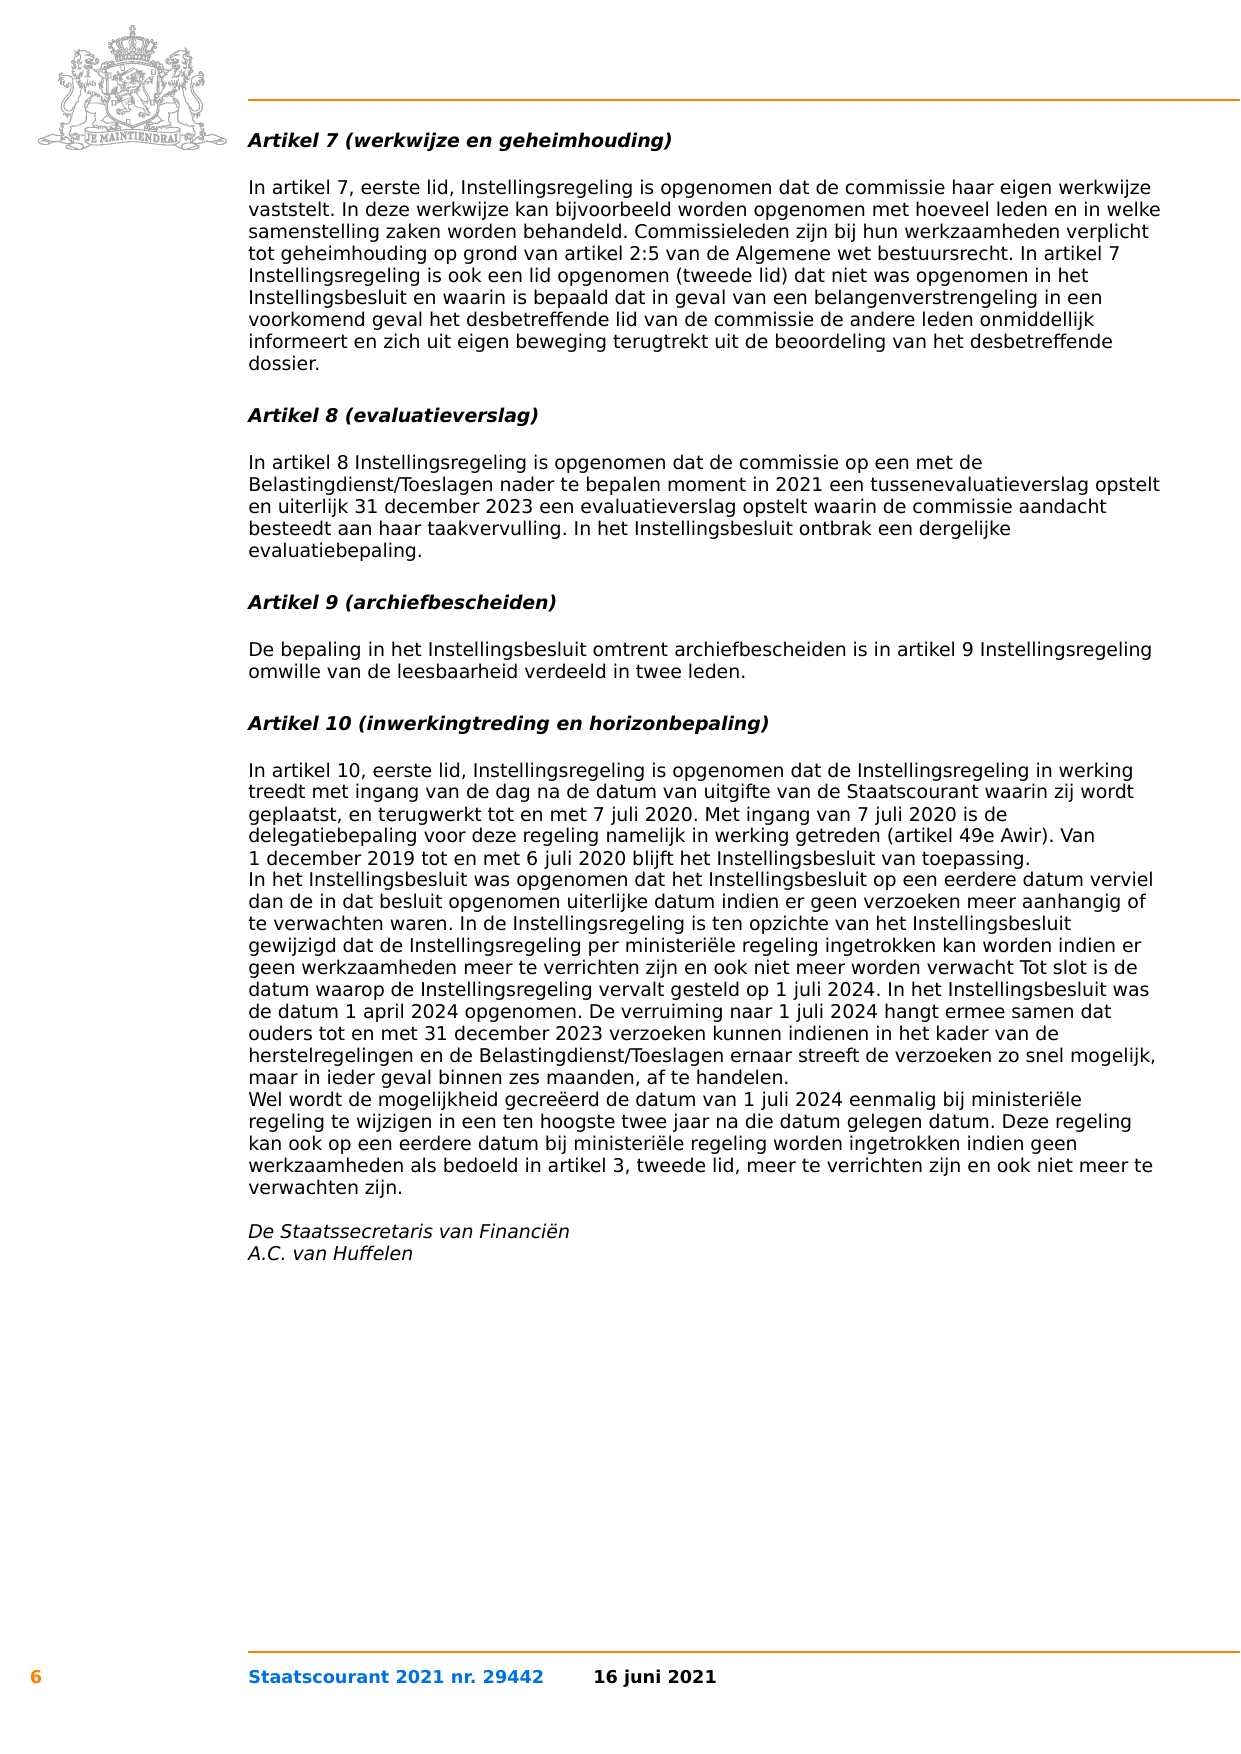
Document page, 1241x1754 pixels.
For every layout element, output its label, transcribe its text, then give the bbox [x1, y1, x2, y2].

subtitle Artikel 9 (archiefbescheiden) [248, 592, 1163, 613]
text In artikel 10, eerste lid, Instellingsregeling is opgenomen dat de Instellingsregeling in werking treedt met ingang van de dag na de datum van uitgifte van de Staatscourant waarin zij wordt geplaatst, en terugwerkt tot en met 7 juli 2020. Met ingang van 7 juli 2020 is de delegatiebepaling voor deze regeling namelijk in werking getreden (artikel 49e Awir). Van 1 december 2019 tot en met 6 juli 2020 blijft het Instellingsbesluit van toepassing. [248, 759, 1163, 869]
text De Staatssecretaris van Financiën A.C. van Huffelen [248, 1221, 1163, 1265]
text De bepaling in het Instellingsbesluit omtrent archiefbescheiden is in artikel 9 Instellingsregeling omwille van de leesbaarheid verdeeld in twee leden. [248, 638, 1163, 682]
text Wel wordt de mogelijkheid gecreëerd de datum van 1 juli 2024 eenmalig bij ministeriële regeling te wijzigen in een ten hoogste twee jaar na die datum gelegen datum. Deze regeling kan ook op een eerdere datum bij ministeriële regeling worden ingetrokken indien geen werkzaamheden als bedoeld in artikel 3, tweede lid, meer te verrichten zijn en ook niet meer te verwachten zijn. [248, 1089, 1163, 1199]
picture [38, 25, 227, 150]
text In het Instellingsbesluit was opgenomen dat het Instellingsbesluit op een eerdere datum verviel dan de in dat besluit opgenomen uiterlijke datum indien er geen verzoeken meer aanhangig of te verwachten waren. In de Instellingsregeling is ten opzichte van het Instellingsbesluit gewijzigd dat de Instellingsregeling per ministeriële regeling ingetrokken kan worden indien er geen werkzaamheden meer te verrichten zijn en ook niet meer worden verwacht Tot slot is de datum waarop de Instellingsregeling vervalt gesteld op 1 juli 2024. In het Instellingsbesluit was de datum 1 april 2024 opgenomen. De verruiming naar 1 juli 2024 hangt ermee samen dat ouders tot en met 31 december 2023 verzoeken kunnen indienen in het kader van de herstelregelingen en de Belastingdienst/Toeslagen ernaar streeft de verzoeken zo snel mogelijk, maar in ieder geval binnen zes maanden, af te handelen. [248, 869, 1163, 1089]
text In artikel 8 Instellingsregeling is opgenomen dat de commissie op een met de Belastingdienst/Toeslagen nader te bepalen moment in 2021 een tussenevaluatieverslag opstelt en uiterlijk 31 december 2023 een evaluatieverslag opstelt waarin de commissie aandacht besteedt aan haar taakvervulling. In het Instellingsbesluit ontbrak een dergelijke evaluatiebepaling. [248, 452, 1163, 562]
subtitle Artikel 7 (werkwijze en geheimhouding) [248, 130, 1163, 152]
text In artikel 7, eerste lid, Instellingsregeling is opgenomen dat de commissie haar eigen werkwijze vaststelt. In deze werkwijze kan bijvoorbeeld worden opgenomen met hoeveel leden en in welke samenstelling zaken worden behandeld. Commissieleden zijn bij hun werkzaamheden verplicht tot geheimhouding op grond van artikel 2:5 van de Algemene wet bestuursrecht. In artikel 7 Instellingsregeling is ook een lid opgenomen (tweede lid) dat niet was opgenomen in het Instellingsbesluit en waarin is bepaald dat in geval van een belangenverstrengeling in een voorkomend geval het desbetreffende lid van de commissie de andere leden onmiddellijk informeert en zich uit eigen beweging terugtrekt uit de beoordeling van het desbetreffende dossier. [248, 177, 1163, 375]
subtitle Artikel 8 (evaluatieverslag) [248, 405, 1163, 427]
subtitle Artikel 10 (inwerkingtreding en horizonbepaling) [248, 712, 1163, 734]
